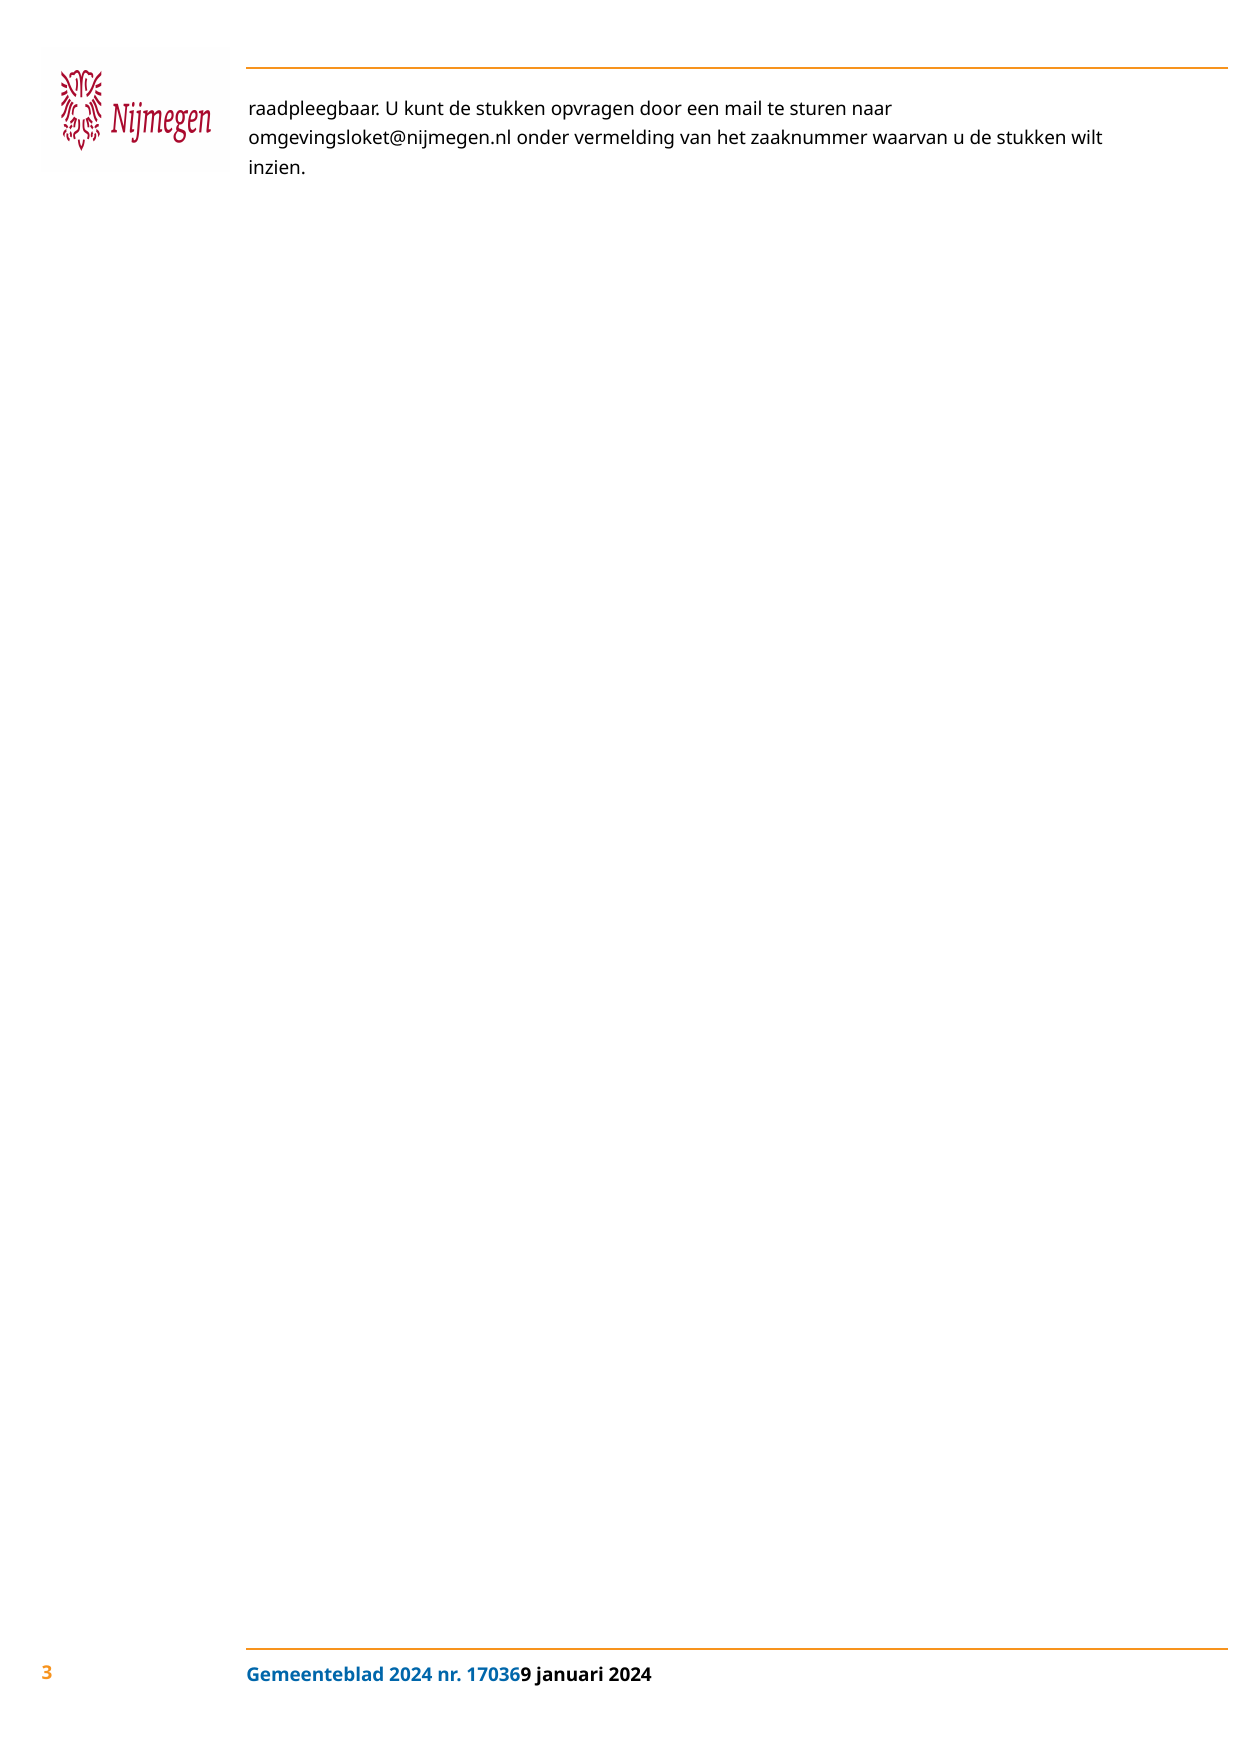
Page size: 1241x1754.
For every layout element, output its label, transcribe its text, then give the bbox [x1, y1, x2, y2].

picture [41, 47, 231, 172]
text raadpleegbaar. U kunt de stukken opvragen door een mail te sturen naar omgevingsloket@nijmegen.nl onder vermelding van het zaaknummer waarvan u de stukken wilt inzien. [248, 95, 1152, 180]
